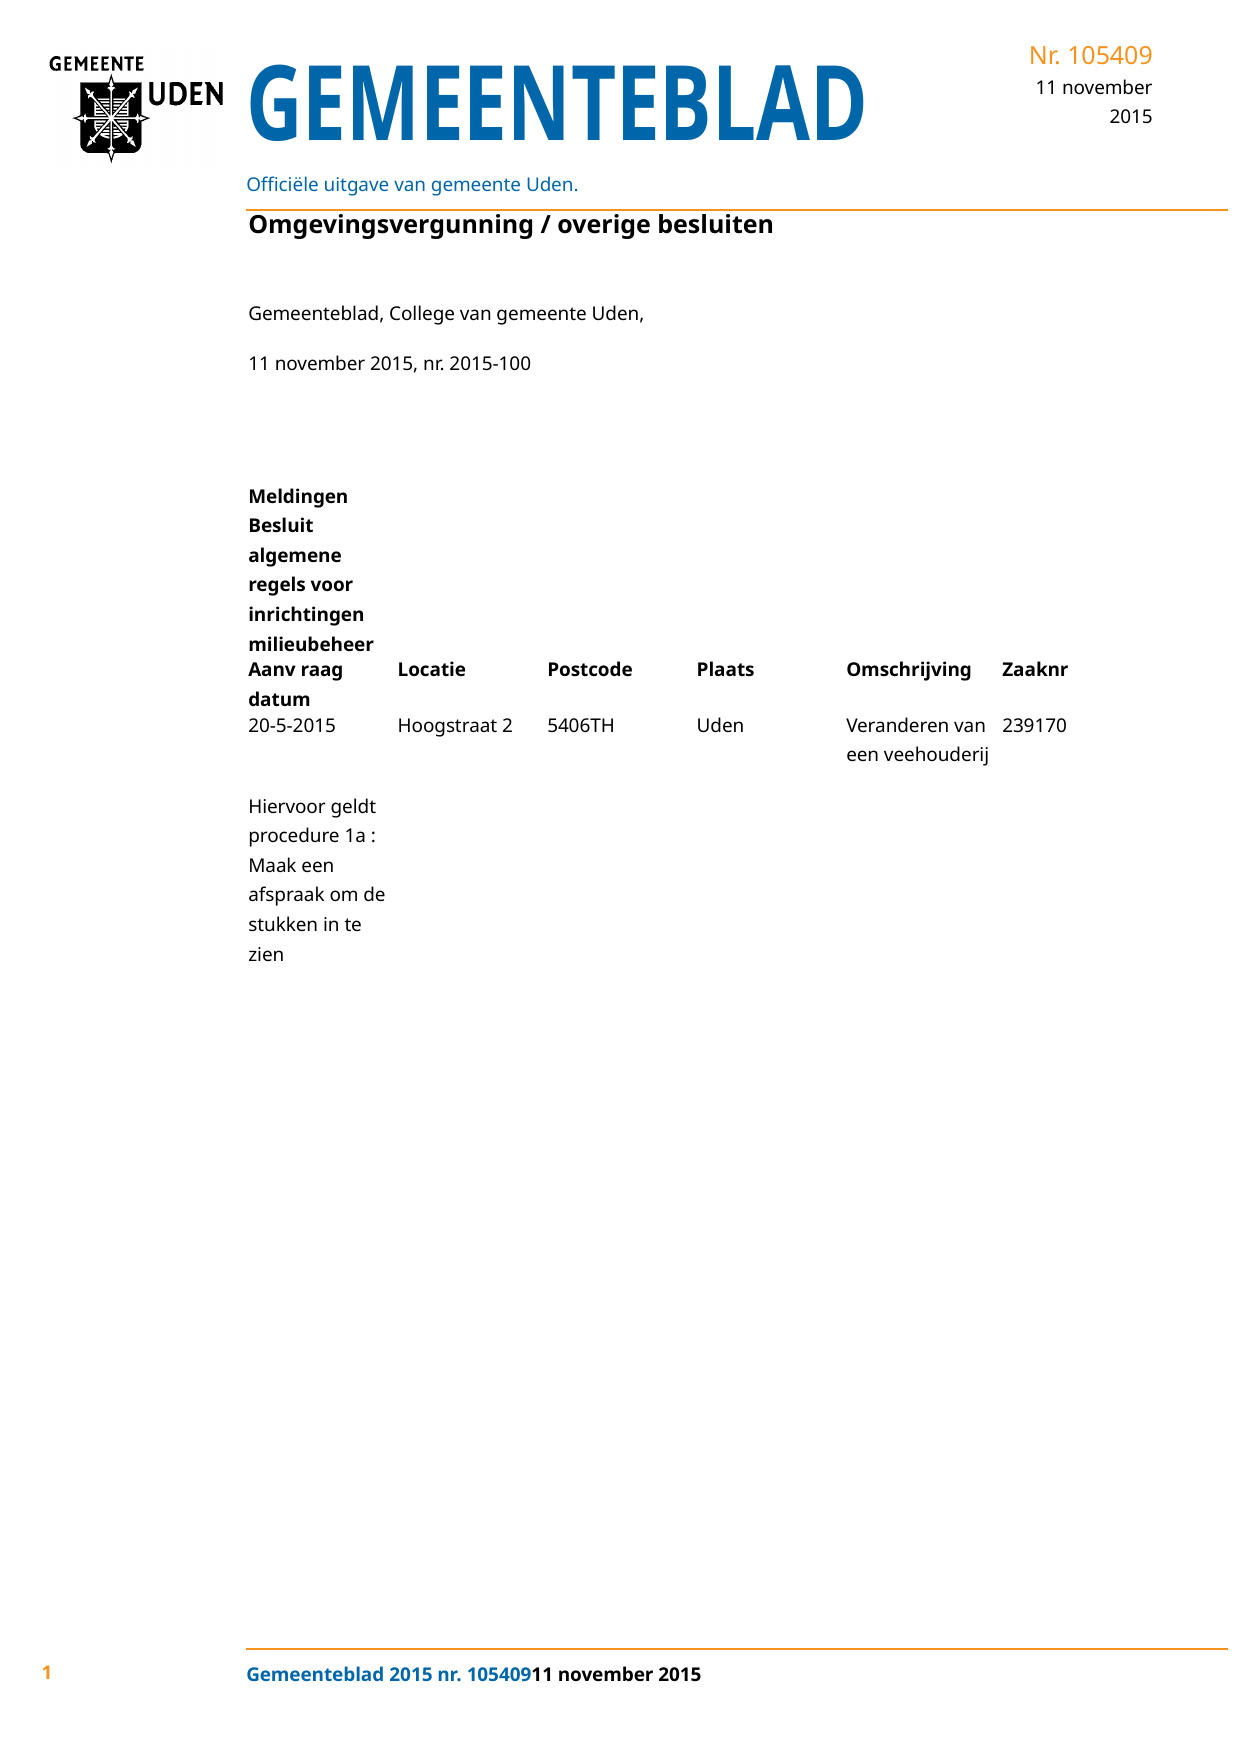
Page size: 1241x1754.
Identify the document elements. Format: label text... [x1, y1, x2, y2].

table_cell Plaats [696, 656, 846, 712]
table_cell [846, 767, 1002, 793]
table_cell Omschrijving [846, 656, 1002, 712]
text 11 november 2015, nr. 2015-100 [248, 350, 1152, 376]
table_cell Hoogstraat 2 [398, 712, 547, 767]
table_cell Uden [696, 712, 846, 767]
table_cell 5406TH [547, 712, 696, 767]
table_cell Locatie [398, 656, 547, 712]
table_cell [248, 431, 397, 457]
table_cell [248, 457, 397, 483]
picture [41, 47, 231, 172]
table_cell [248, 1018, 397, 1044]
table_cell [696, 767, 846, 793]
table_cell [398, 767, 547, 793]
table_cell [248, 767, 397, 793]
table_cell Hiervoor geldt procedure 1a : Maak een afspraak om de stukken in te zien [248, 793, 397, 966]
table_header [248, 406, 397, 431]
text Gemeenteblad, College van gemeente Uden, [248, 300, 1152, 326]
table_cell 239170 [1002, 712, 1152, 767]
table_cell 20-5-2015 [248, 712, 397, 767]
table_cell [1002, 767, 1152, 793]
table_cell [248, 992, 397, 1018]
table_cell [248, 966, 397, 992]
table_cell Veranderen van een veehouderij [846, 712, 1002, 767]
table_cell Aanv raag datum [248, 656, 397, 712]
table_cell Zaaknr [1002, 656, 1152, 712]
table_cell [547, 767, 696, 793]
text Omgevingsvergunning / overige besluiten [248, 211, 1152, 241]
table_cell Postcode [547, 656, 696, 712]
table_cell Meldingen Besluit algemene regels voor inrichtingen milieubeheer [248, 483, 397, 656]
